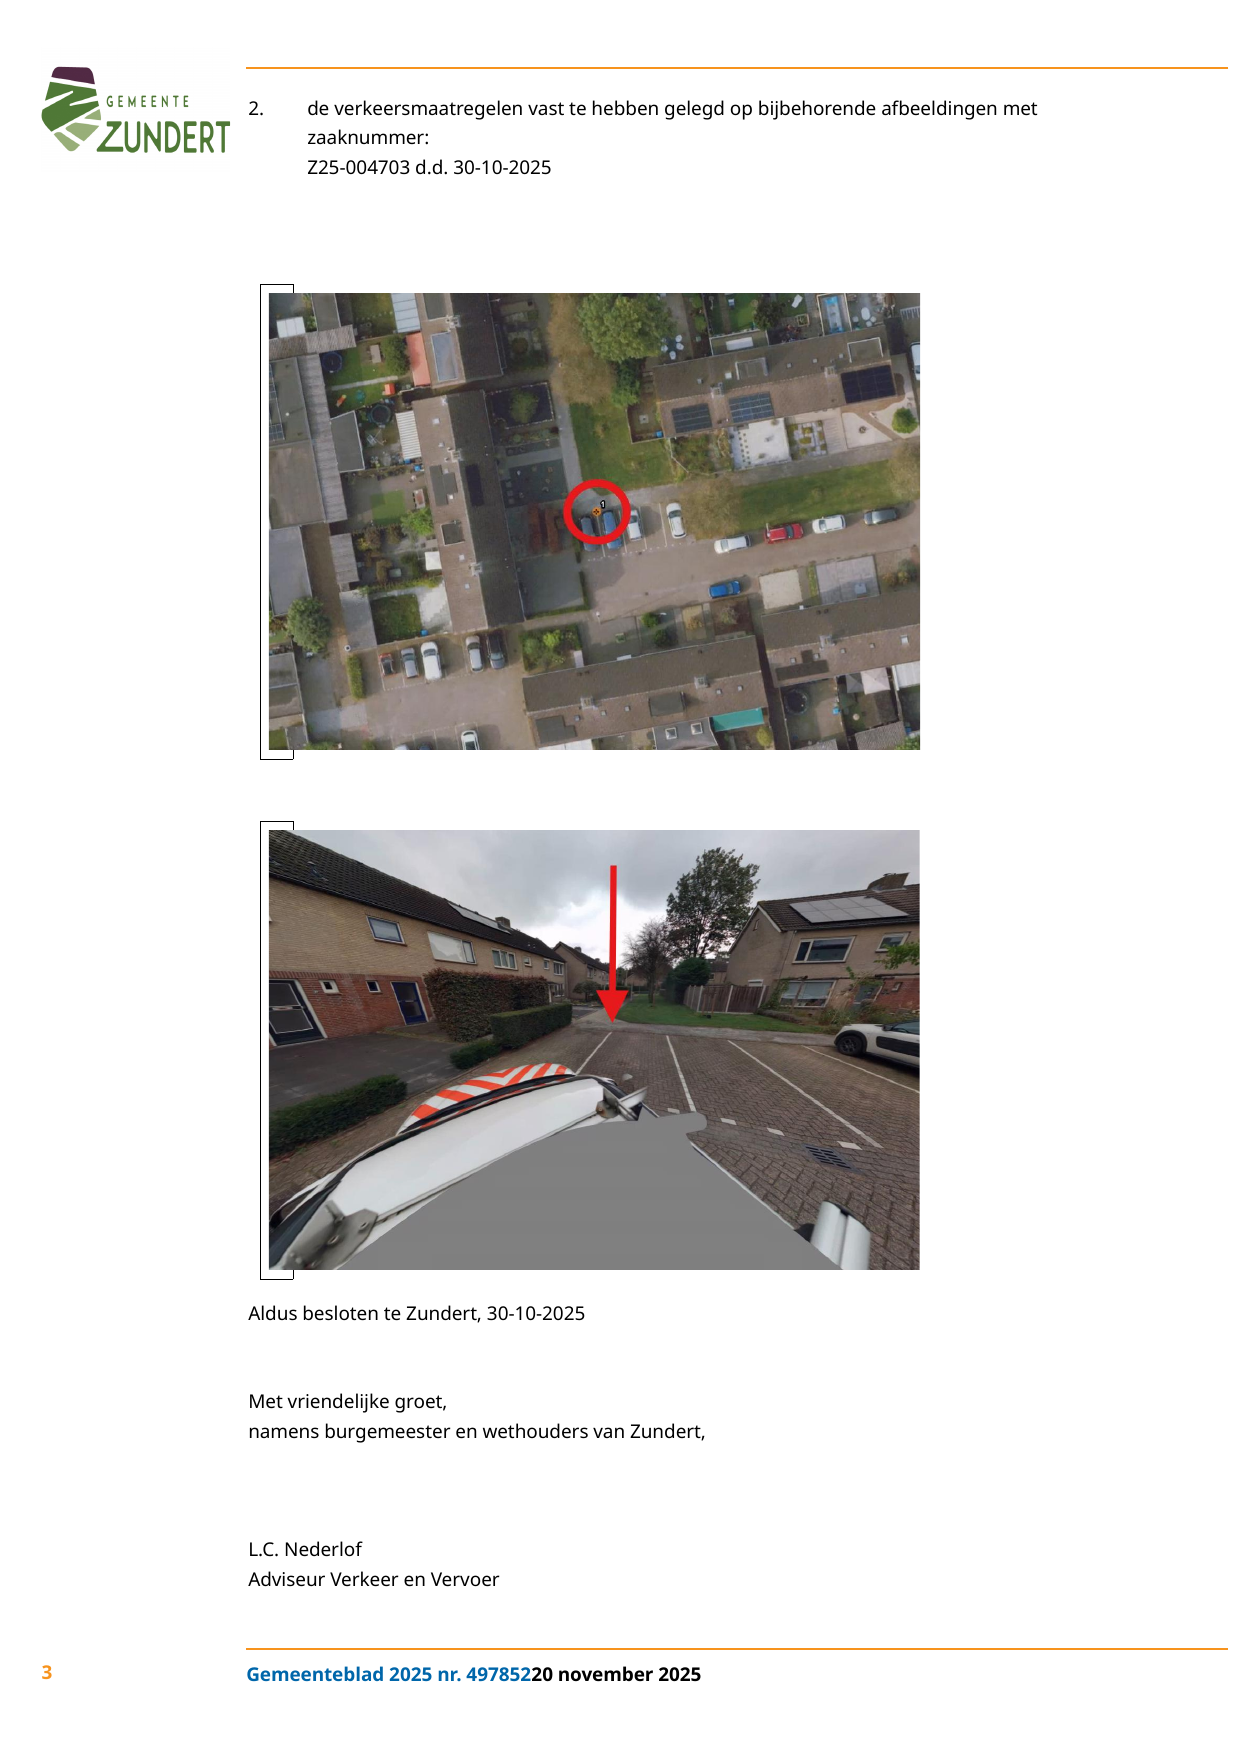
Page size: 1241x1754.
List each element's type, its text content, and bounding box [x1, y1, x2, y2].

picture [268, 830, 920, 1270]
list Z25-004703 d.d. 30-10-2025 [248, 154, 1152, 180]
picture [268, 293, 921, 750]
text Aldus besloten te Zundert, 30-10-2025 [248, 1300, 1152, 1326]
text Met vriendelijke groet, [248, 1389, 1152, 1414]
list de verkeersmaatregelen vast te hebben gelegd op bijbehorende afbeeldingen met zaaknummer: [248, 95, 1152, 150]
text namens burgemeester en wethouders van Zundert, [248, 1418, 1152, 1444]
text L.C. Nederlof [248, 1537, 1152, 1562]
picture [41, 47, 231, 172]
text Adviseur Verkeer en Vervoer [248, 1566, 1152, 1592]
